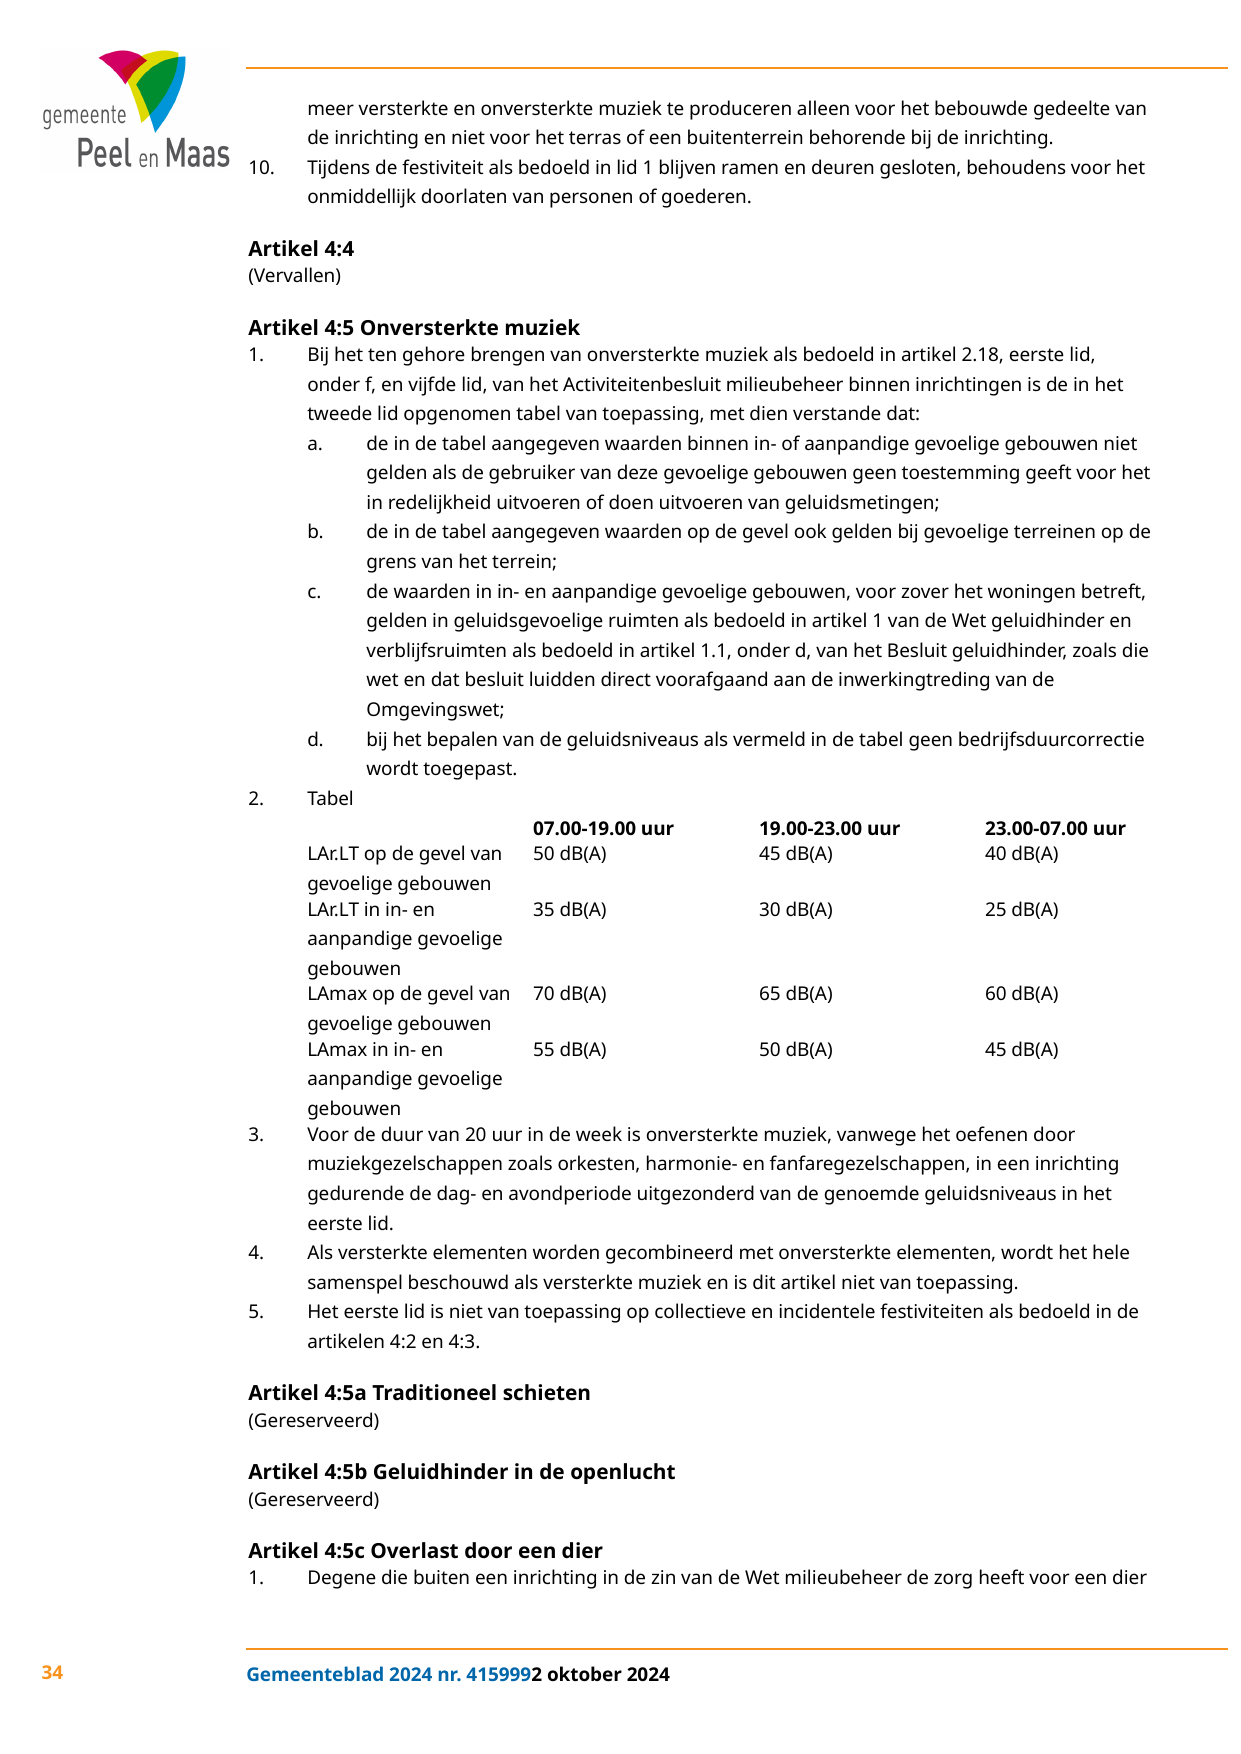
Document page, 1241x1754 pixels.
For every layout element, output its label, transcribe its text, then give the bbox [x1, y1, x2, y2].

list meer versterkte en onversterkte muziek te produceren alleen voor het bebouwde gedeelte van de inrichting en niet voor het terras of een buitenterrein behorende bij de inrichting. [248, 95, 1152, 150]
list Tabel [248, 785, 1152, 811]
picture [41, 47, 231, 172]
table_header 07.00-19.00 uur [533, 815, 759, 840]
table_cell 60 dB(A) [985, 981, 1211, 1036]
table_cell 45 dB(A) [985, 1036, 1211, 1121]
table_cell 45 dB(A) [759, 840, 985, 896]
list Bij het ten gehore brengen van onversterkte muziek als bedoeld in artikel 2.18, eerste lid, onder f, en vijfde lid, van het Activiteitenbesluit milieubeheer binnen inrichtingen is de in het tweede lid opgenomen tabel van toepassing, met dien verstande dat: [248, 341, 1152, 426]
list Tijdens de festiviteit als bedoeld in lid 1 blijven ramen en deuren gesloten, behoudens voor het onmiddellijk doorlaten van personen of goederen. [248, 154, 1152, 209]
list Het eerste lid is niet van toepassing op collectieve en incidentele festiviteiten als bedoeld in de artikelen 4:2 en 4:3. [248, 1298, 1152, 1354]
table_cell 25 dB(A) [985, 896, 1211, 981]
table_cell 55 dB(A) [533, 1036, 759, 1121]
text Artikel 4:5 Onversterkte muziek [248, 313, 1152, 341]
text (Gereserveerd) [248, 1407, 1152, 1433]
list bij het bepalen van de geluidsniveaus als vermeld in de tabel geen bedrijfsduurcorrectie wordt toegepast. [307, 726, 1152, 781]
table_cell LAmax op de gevel van gevoelige gebouwen [307, 981, 533, 1036]
text Artikel 4:4 [248, 234, 1152, 262]
list Degene die buiten een inrichting in de zin van de Wet milieubeheer de zorg heeft voor een dier [248, 1564, 1152, 1590]
text (Gereserveerd) [248, 1486, 1152, 1511]
table_cell 70 dB(A) [533, 981, 759, 1036]
text Artikel 4:5b Geluidhinder in de openlucht [248, 1457, 1152, 1486]
table_cell LAr.LT in in- en aanpandige gevoelige gebouwen [307, 896, 533, 981]
table_header 23.00-07.00 uur [985, 815, 1211, 840]
text Artikel 4:5c Overlast door een dier [248, 1536, 1152, 1564]
list de waarden in in- en aanpandige gevoelige gebouwen, voor zover het woningen betreft, gelden in geluidsgevoelige ruimten als bedoeld in artikel 1 van de Wet geluidhinder en verblijfsruimten als bedoeld in artikel 1.1, onder d, van het Besluit geluidhinder, zoals die wet en dat besluit luidden direct voorafgaand aan de inwerkingtreding van de Omgevingswet; [307, 578, 1152, 722]
table_cell LAmax in in- en aanpandige gevoelige gebouwen [307, 1036, 533, 1121]
text (Vervallen) [248, 262, 1152, 288]
list Voor de duur van 20 uur in de week is onversterkte muziek, vanwege het oefenen door muziekgezelschappen zoals orkesten, harmonie- en fanfaregezelschappen, in een inrichting gedurende de dag- en avondperiode uitgezonderd van de genoemde geluidsniveaus in het eerste lid. [248, 1121, 1152, 1235]
list Als versterkte elementen worden gecombineerd met onversterkte elementen, wordt het hele samenspel beschouwd als versterkte muziek en is dit artikel niet van toepassing. [248, 1239, 1152, 1294]
table_cell 40 dB(A) [985, 840, 1211, 896]
table_cell 35 dB(A) [533, 896, 759, 981]
list de in de tabel aangegeven waarden binnen in- of aanpandige gevoelige gebouwen niet gelden als de gebruiker van deze gevoelige gebouwen geen toestemming geeft voor het in redelijkheid uitvoeren of doen uitvoeren van geluidsmetingen; [307, 430, 1152, 515]
table_header [307, 815, 533, 840]
table_cell 50 dB(A) [533, 840, 759, 896]
text Artikel 4:5a Traditioneel schieten [248, 1378, 1152, 1407]
list de in de tabel aangegeven waarden op de gevel ook gelden bij gevoelige terreinen op de grens van het terrein; [307, 519, 1152, 574]
table_header 19.00-23.00 uur [759, 815, 985, 840]
table_cell LAr.LT op de gevel van gevoelige gebouwen [307, 840, 533, 896]
table_cell 65 dB(A) [759, 981, 985, 1036]
table_cell 30 dB(A) [759, 896, 985, 981]
table_cell 50 dB(A) [759, 1036, 985, 1121]
